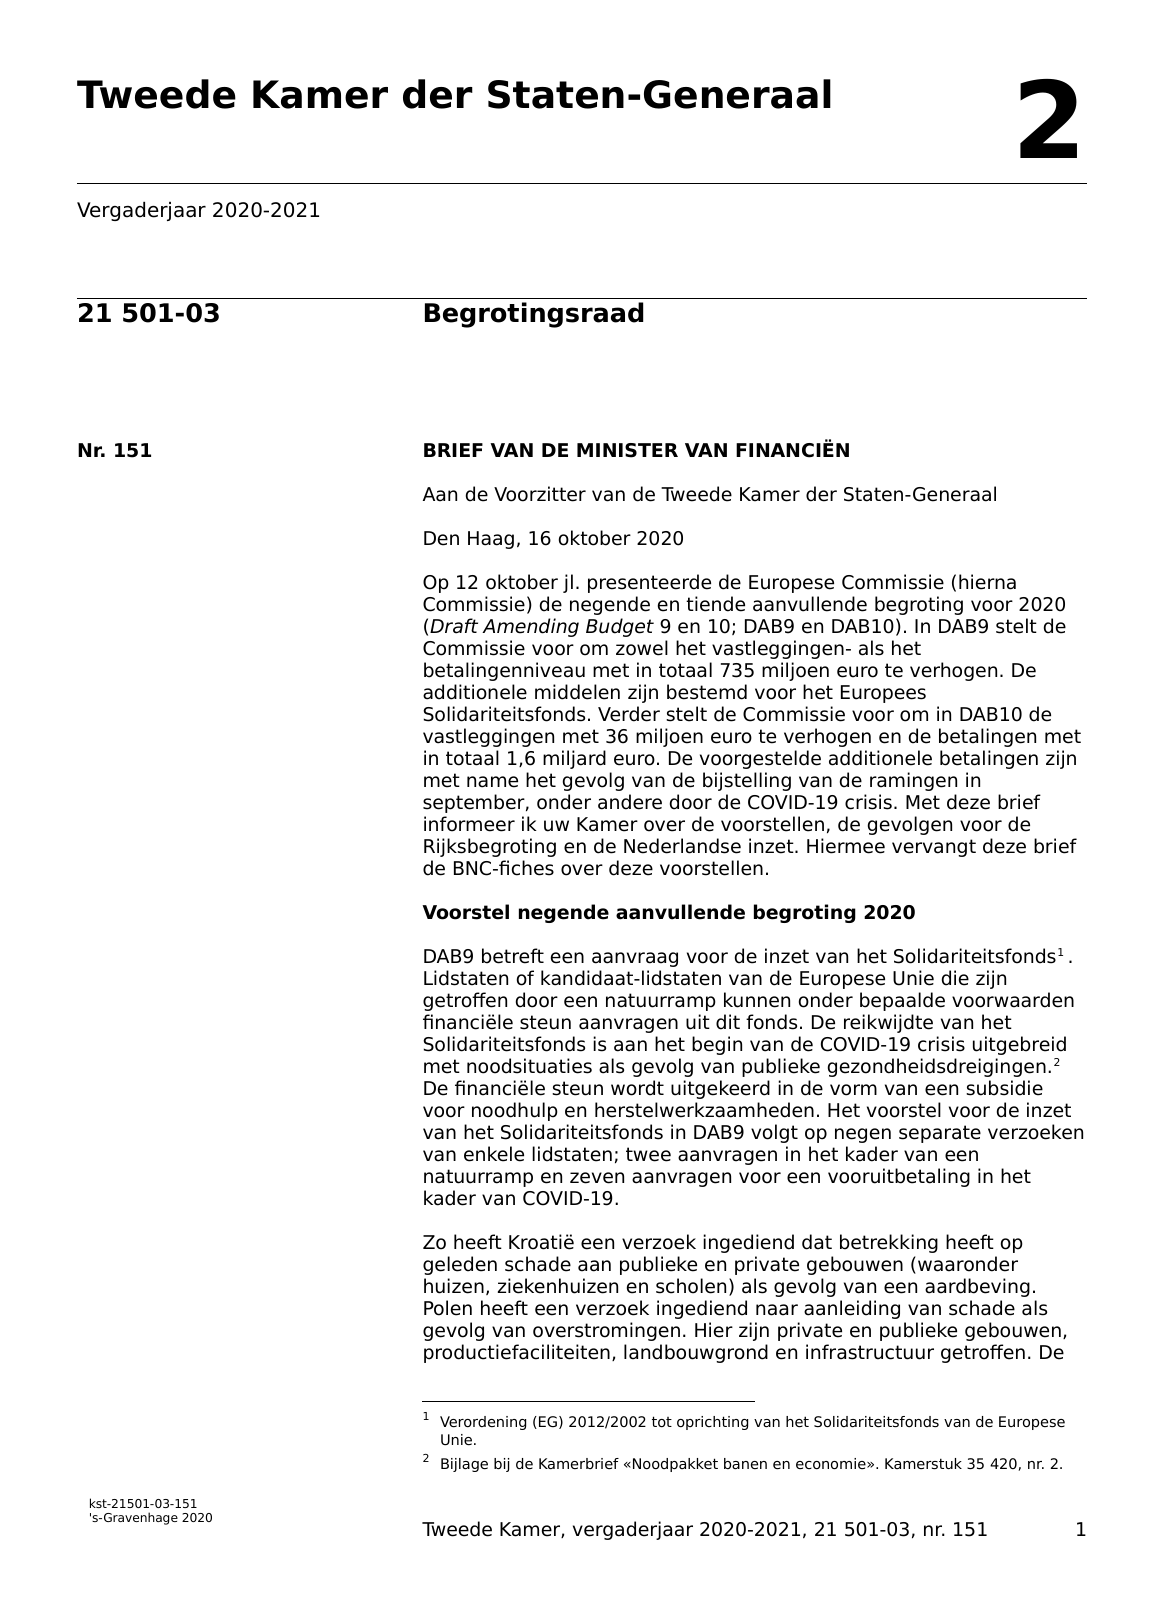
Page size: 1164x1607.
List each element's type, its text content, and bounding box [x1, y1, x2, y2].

table_header 2 [886, 59, 1087, 183]
table_header Tweede Kamer der Staten-Generaal [77, 59, 886, 183]
text Verordening (EG) 2012/2002 tot oprichting van het Solidariteitsfonds van de Europese Unie. [422, 1410, 1087, 1449]
subtitle Voorstel negende aanvullende begroting 2020 [422, 902, 1087, 924]
subtitle Nr. 151 BRIEF VAN DE MINISTER VAN FINANCIËN [77, 440, 1087, 462]
text Bijlage bij de Kamerbrief «Noodpakket banen en economie». Kamerstuk 35 420, nr. 2. [422, 1452, 1087, 1474]
text DAB9 betreft een aanvraag voor de inzet van het Solidariteitsfonds. Lidstaten of kandidaat-lidstaten van de Europese Unie die zijn getroffen door een natuurramp kunnen onder bepaalde voorwaarden financiële steun aanvragen uit dit fonds. De reikwijdte van het Solidariteitsfonds is aan het begin van de COVID-19 crisis uitgebreid met noodsituaties als gevolg van publieke gezondheidsdreigingen. De financiële steun wordt uitgekeerd in de vorm van een subsidie voor noodhulp en herstelwerkzaamheden. Het voorstel voor de inzet van het Solidariteitsfonds in DAB9 volgt op negen separate verzoeken van enkele lidstaten; twee aanvragen in het kader van een natuurramp en zeven aanvragen voor een vooruitbetaling in het kader van COVID-19. [422, 946, 1087, 1210]
text kst-21501-03-151 [88, 1497, 323, 1511]
table_cell Vergaderjaar 2020-2021 [77, 184, 1087, 298]
text Zo heeft Kroatië een verzoek ingediend dat betrekking heeft op geleden schade aan publieke en private gebouwen (waaronder huizen, ziekenhuizen en scholen) als gevolg van een aardbeving. Polen heeft een verzoek ingediend naar aanleiding van schade als gevolg van overstromingen. Hier zijn private en publieke gebouwen, productiefaciliteiten, landbouwgrond en infrastructuur getroffen. De [422, 1232, 1087, 1364]
text Op 12 oktober jl. presenteerde de Europese Commissie (hierna Commissie) de negende en tiende aanvullende begroting voor 2020 (Draft Amending Budget 9 en 10; DAB9 en DAB10). In DAB9 stelt de Commissie voor om zowel het vastleggingen- als het betalingenniveau met in totaal 735 miljoen euro te verhogen. De additionele middelen zijn bestemd voor het Europees Solidariteitsfonds. Verder stelt de Commissie voor om in DAB10 de vastleggingen met 36 miljoen euro te verhogen en de betalingen met in totaal 1,6 miljard euro. De voorgestelde additionele betalingen zijn met name het gevolg van de bijstelling van de ramingen in september, onder andere door de COVID-19 crisis. Met deze brief informeer ik uw Kamer over de voorstellen, de gevolgen voor de Rijksbegroting en de Nederlandse inzet. Hiermee vervangt deze brief de BNC-fiches over deze voorstellen. [422, 572, 1087, 880]
text 's-Gravenhage 2020 [88, 1511, 323, 1525]
text Den Haag, 16 oktober 2020 [422, 528, 1087, 550]
subtitle 21 501-03 Begrotingsraad [77, 299, 1087, 329]
text Aan de Voorzitter van de Tweede Kamer der Staten-Generaal [422, 484, 1087, 506]
